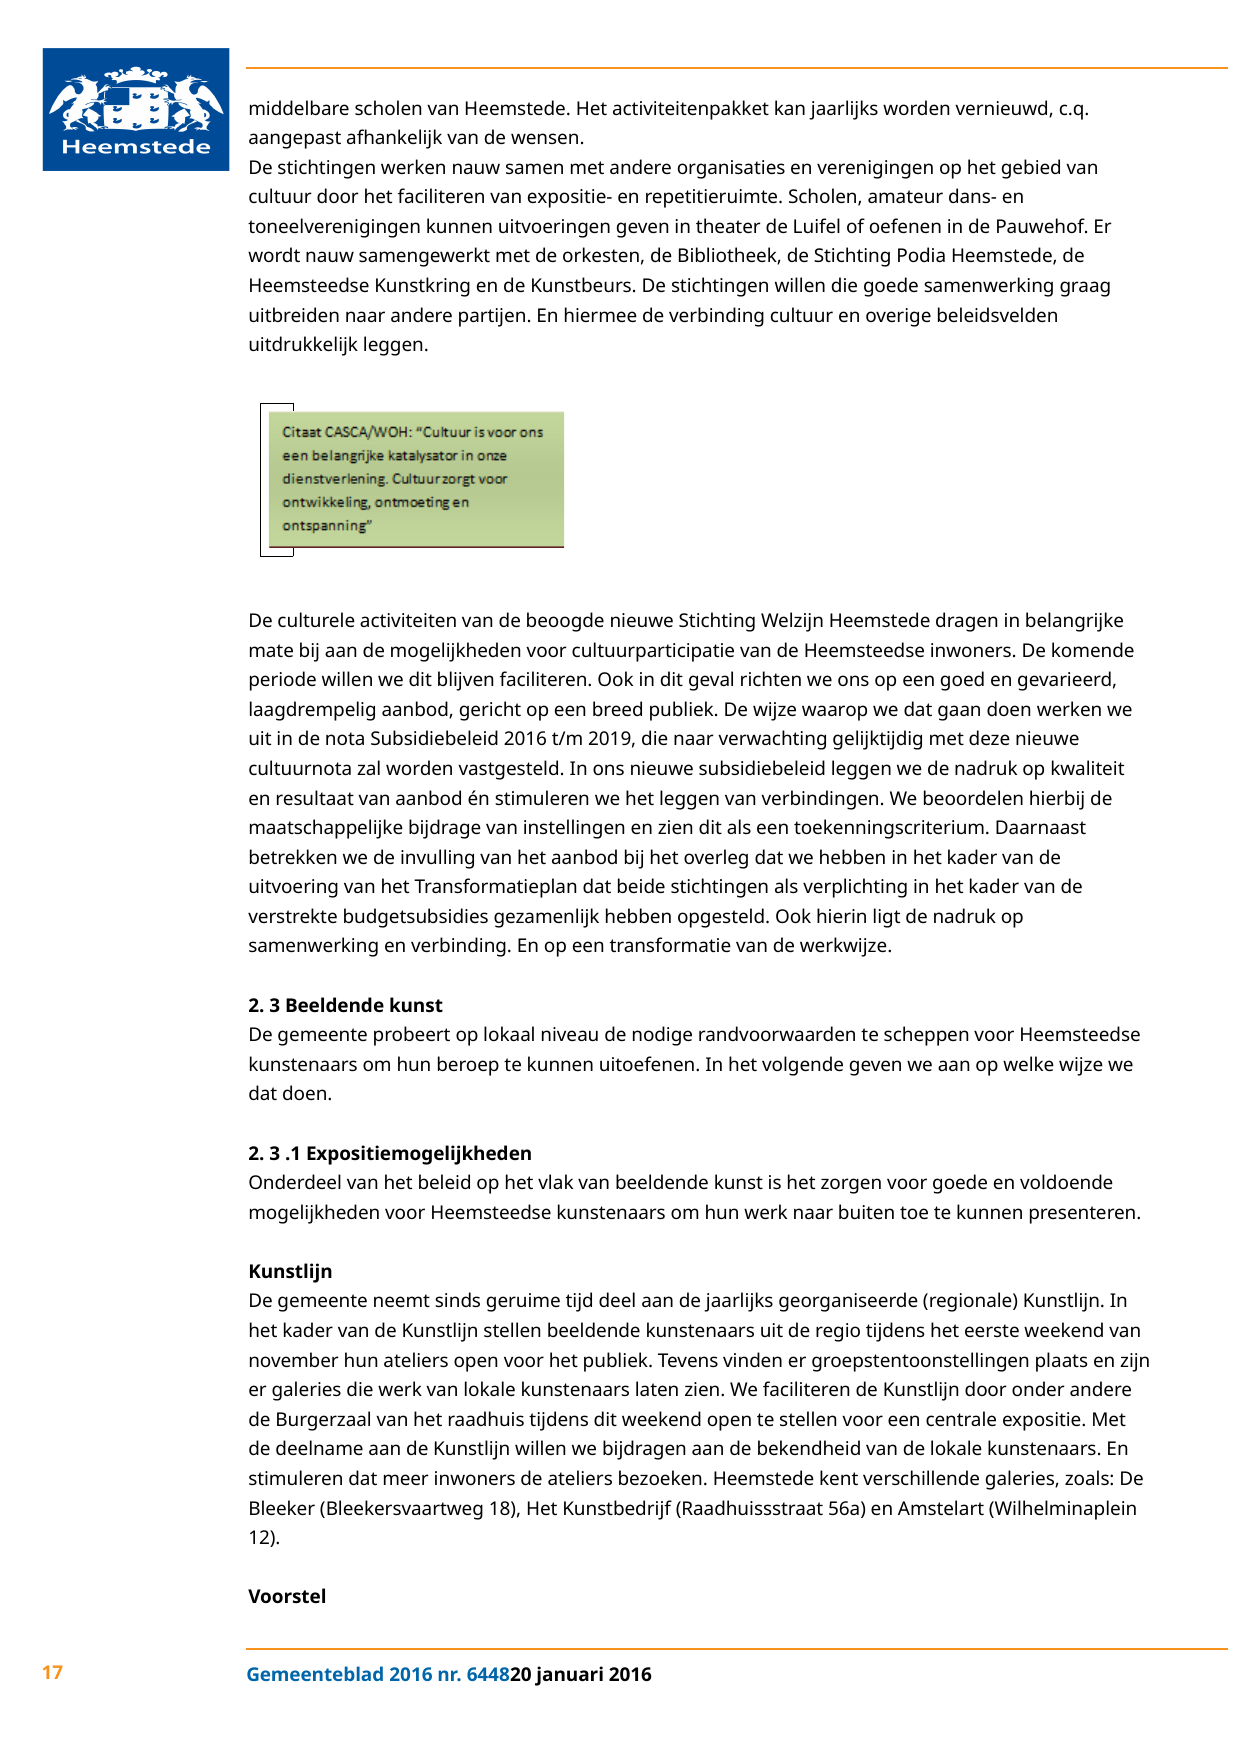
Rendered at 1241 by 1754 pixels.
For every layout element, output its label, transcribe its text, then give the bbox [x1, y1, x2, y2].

text Onderdeel van het beleid op het vlak van beeldende kunst is het zorgen voor goede en voldoende mogelijkheden voor Heemsteedse kunstenaars om hun werk naar buiten toe te kunnen presenteren. [248, 1169, 1152, 1224]
text Kunstlijn [248, 1258, 1152, 1284]
text De culturele activiteiten van de beoogde nieuwe Stichting Welzijn Heemstede dragen in belangrijke mate bij aan de mogelijkheden voor cultuurparticipatie van de Heemsteedse inwoners. De komende periode willen we dit blijven faciliteren. Ook in dit geval richten we ons op een goed en gevarieerd, laagdrempelig aanbod, gericht op een breed publiek. De wijze waarop we dat gaan doen werken we uit in de nota Subsidiebeleid 2016 t/m 2019, die naar verwachting gelijktijdig met deze nieuwe cultuurnota zal worden vastgesteld. In ons nieuwe subsidiebeleid leggen we de nadruk op kwaliteit en resultaat van aanbod én stimuleren we het leggen van verbindingen. We beoordelen hierbij de maatschappelijke bijdrage van instellingen en zien dit als een toekenningscriterium. Daarnaast betrekken we de invulling van het aanbod bij het overleg dat we hebben in het kader van de uitvoering van het Transformatieplan dat beide stichtingen als verplichting in het kader van de verstrekte budgetsubsidies gezamenlijk hebben opgesteld. Ook hierin ligt de nadruk op samenwerking en verbinding. En op een transformatie van de werkwijze. [248, 607, 1152, 958]
picture [268, 411, 565, 548]
text Voorstel [248, 1583, 1152, 1609]
text 2. 3 Beeldende kunst [248, 992, 1152, 1017]
picture [41, 47, 231, 172]
text De gemeente neemt sinds geruime tijd deel aan de jaarlijks georganiseerde (regionale) Kunstlijn. In het kader van de Kunstlijn stellen beeldende kunstenaars uit de regio tijdens het eerste weekend van november hun ateliers open voor het publiek. Tevens vinden er groepstentoonstellingen plaats en zijn er galeries die werk van lokale kunstenaars laten zien. We faciliteren de Kunstlijn door onder andere de Burgerzaal van het raadhuis tijdens dit weekend open te stellen voor een centrale expositie. Met de deelname aan de Kunstlijn willen we bijdragen aan de bekendheid van de lokale kunstenaars. En stimuleren dat meer inwoners de ateliers bezoeken. Heemstede kent verschillende galeries, zoals: De Bleeker (Bleekersvaartweg 18), Het Kunstbedrijf (Raadhuissstraat 56a) en Amstelart (Wilhelminaplein 12). [248, 1288, 1152, 1550]
text De stichtingen werken nauw samen met andere organisaties en verenigingen op het gebied van cultuur door het faciliteren van expositie- en repetitieruimte. Scholen, amateur dans- en toneelverenigingen kunnen uitvoeringen geven in theater de Luifel of oefenen in de Pauwehof. Er wordt nauw samengewerkt met de orkesten, de Bibliotheek, de Stichting Podia Heemstede, de Heemsteedse Kunstkring en de Kunstbeurs. De stichtingen willen die goede samenwerking graag uitbreiden naar andere partijen. En hiermee de verbinding cultuur en overige beleidsvelden uitdrukkelijk leggen. [248, 154, 1152, 357]
text De gemeente probeert op lokaal niveau de nodige randvoorwaarden te scheppen voor Heemsteedse kunstenaars om hun beroep te kunnen uitoefenen. In het volgende geven we aan op welke wijze we dat doen. [248, 1021, 1152, 1106]
text 2. 3 .1 Expositiemogelijkheden [248, 1140, 1152, 1165]
text middelbare scholen van Heemstede. Het activiteitenpakket kan jaarlijks worden vernieuwd, c.q. aangepast afhankelijk van de wensen. [248, 95, 1152, 150]
